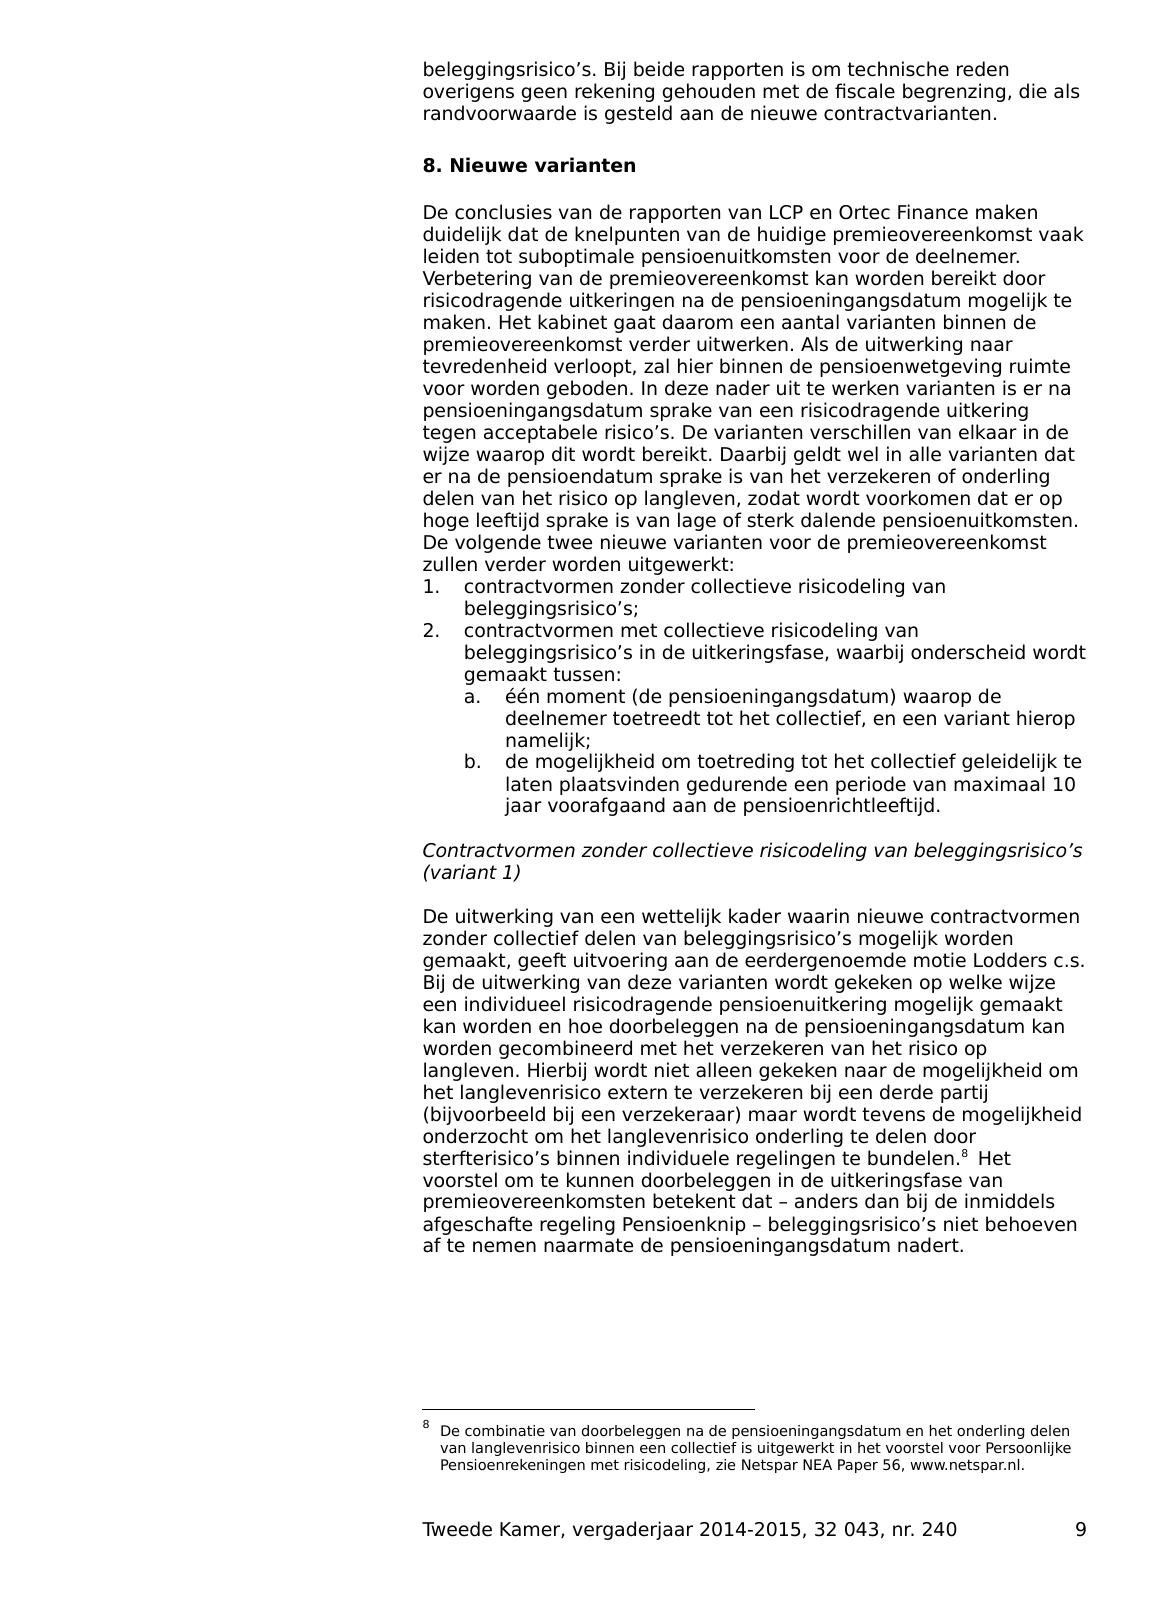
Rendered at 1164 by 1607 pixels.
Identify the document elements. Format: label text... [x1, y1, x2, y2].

text beleggingsrisico’s. Bij beide rapporten is om technische reden overigens geen rekening gehouden met de fiscale begrenzing, die als randvoorwaarde is gesteld aan de nieuwe contractvarianten. [422, 59, 1087, 125]
text a. één moment (de pensioeningangsdatum) waarop de deelnemer toetreedt tot het collectief, en een variant hierop namelijk; [464, 686, 1087, 751]
subtitle Contractvormen zonder collectieve risicodeling van beleggingsrisico’s (variant 1) [422, 839, 1087, 883]
text 2. contractvormen met collectieve risicodeling van beleggingsrisico’s in de uitkeringsfase, waarbij onderscheid wordt gemaakt tussen: [422, 619, 1087, 686]
text De conclusies van de rapporten van LCP en Ortec Finance maken duidelijk dat de knelpunten van de huidige premieovereenkomst vaak leiden tot suboptimale pensioenuitkomsten voor de deelnemer. Verbetering van de premieovereenkomst kan worden bereikt door risicodragende uitkeringen na de pensioeningangsdatum mogelijk te maken. Het kabinet gaat daarom een aantal varianten binnen de premieovereenkomst verder uitwerken. Als de uitwerking naar tevredenheid verloopt, zal hier binnen de pensioenwetgeving ruimte voor worden geboden. In deze nader uit te werken varianten is er na pensioeningangsdatum sprake van een risicodragende uitkering tegen acceptabele risico’s. De varianten verschillen van elkaar in de wijze waarop dit wordt bereikt. Daarbij geldt wel in alle varianten dat er na de pensioendatum sprake is van het verzekeren of onderling delen van het risico op langleven, zodat wordt voorkomen dat er op hoge leeftijd sprake is van lage of sterk dalende pensioenuitkomsten. De volgende twee nieuwe varianten voor de premieovereenkomst zullen verder worden uitgewerkt: [422, 202, 1087, 576]
text De uitwerking van een wettelijk kader waarin nieuwe contractvormen zonder collectief delen van beleggingsrisico’s mogelijk worden gemaakt, geeft uitvoering aan de eerdergenoemde motie Lodders c.s. Bij de uitwerking van deze varianten wordt gekeken op welke wijze een individueel risicodragende pensioenuitkering mogelijk gemaakt kan worden en hoe doorbeleggen na de pensioeningangsdatum kan worden gecombineerd met het verzekeren van het risico op langleven. Hierbij wordt niet alleen gekeken naar de mogelijkheid om het langlevenrisico extern te verzekeren bij een derde partij (bijvoorbeeld bij een verzekeraar) maar wordt tevens de mogelijkheid onderzocht om het langlevenrisico onderling te delen door sterfterisico’s binnen individuele regelingen te bundelen. Het voorstel om te kunnen doorbeleggen in de uitkeringsfase van premieovereenkomsten betekent dat – anders dan bij de inmiddels afgeschafte regeling Pensioenknip – beleggingsrisico’s niet behoeven af te nemen naarmate de pensioeningangsdatum nadert. [422, 906, 1087, 1257]
text De combinatie van doorbeleggen na de pensioeningangsdatum en het onderling delen van langlevenrisico binnen een collectief is uitgewerkt in het voorstel voor Persoonlijke Pensioenrekeningen met risicodeling, zie Netspar NEA Paper 56, www.netspar.nl. [422, 1418, 1087, 1474]
text b. de mogelijkheid om toetreding tot het collectief geleidelijk te laten plaatsvinden gedurende een periode van maximaal 10 jaar voorafgaand aan de pensioenrichtleeftijd. [464, 751, 1087, 817]
text 1. contractvormen zonder collectieve risicodeling van beleggingsrisico’s; [422, 576, 1087, 619]
subtitle 8. Nieuwe varianten [422, 155, 1087, 177]
